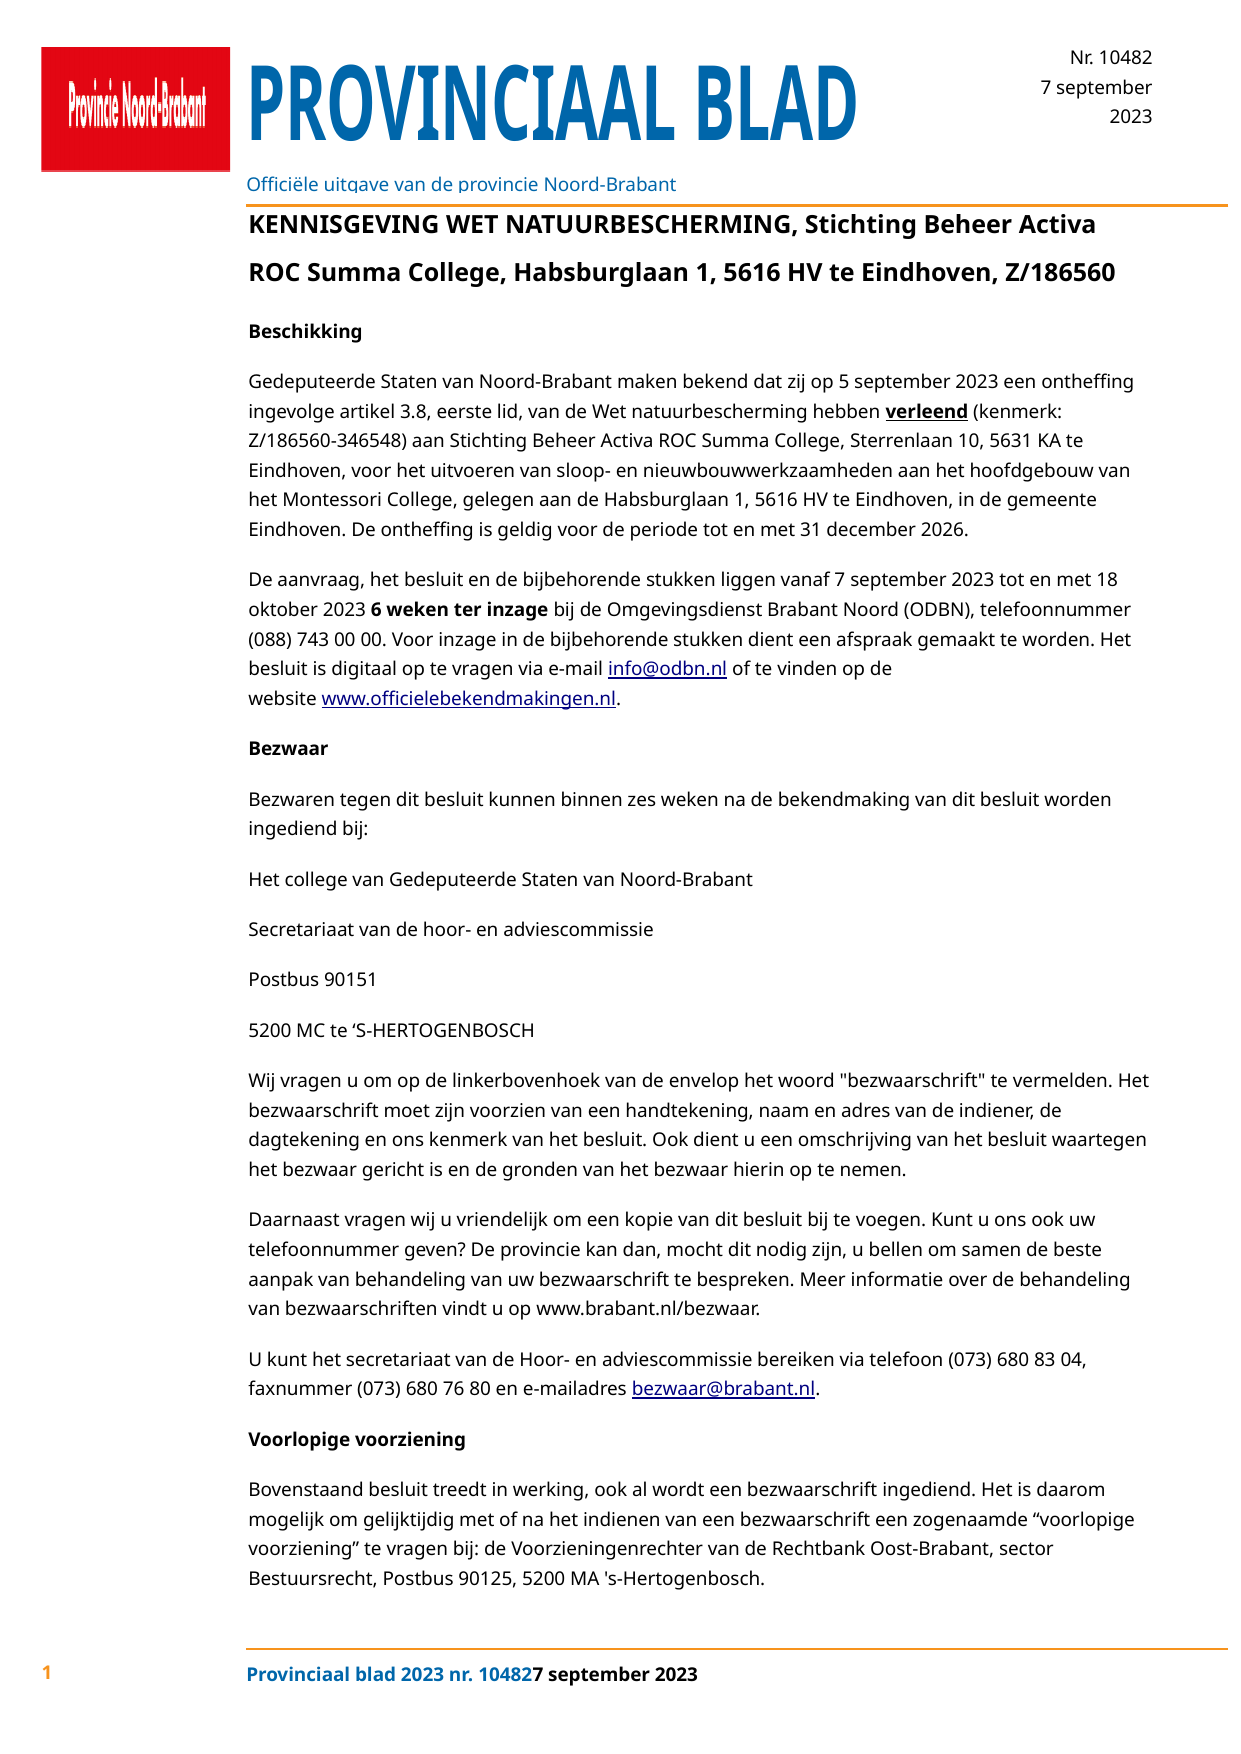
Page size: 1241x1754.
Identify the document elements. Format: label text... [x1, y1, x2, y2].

text Postbus 90151 [248, 967, 1152, 992]
picture [41, 47, 231, 172]
text Gedeputeerde Staten van Noord-Brabant maken bekend dat zij op 5 september 2023 een ontheffing ingevolge artikel 3.8, eerste lid, van de Wet natuurbescherming hebben verleend (kenmerk: Z/186560-346548) aan Stichting Beheer Activa ROC Summa College, Sterrenlaan 10, 5631 KA te Eindhoven, voor het uitvoeren van sloop- en nieuwbouwwerkzaamheden aan het hoofdgebouw van het Montessori College, gelegen aan de Habsburglaan 1, 5616 HV te Eindhoven, in de gemeente Eindhoven. De ontheffing is geldig voor de periode tot en met 31 december 2026. [248, 368, 1152, 542]
text De aanvraag, het besluit en de bijbehorende stukken liggen vanaf 7 september 2023 tot en met 18 oktober 2023 6 weken ter inzage bij de Omgevingsdienst Brabant Noord (ODBN), telefoonnummer (088) 743 00 00. Voor inzage in de bijbehorende stukken dient een afspraak gemaakt te worden. Het besluit is digitaal op te vragen via e-mail info@odbn.nl of te vinden op de website www.officielebekendmakingen.nl. [248, 567, 1152, 711]
text Daarnaast vragen wij u vriendelijk om een kopie van dit besluit bij te voegen. Kunt u ons ook uw telefoonnummer geven? De provincie kan dan, mocht dit nodig zijn, u bellen om samen de beste aanpak van behandeling van uw bezwaarschrift te bespreken. Meer informatie over de behandeling van bezwaarschriften vindt u op www.brabant.nl/bezwaar. [248, 1207, 1152, 1321]
text Bezwaar [248, 735, 1152, 761]
text U kunt het secretariaat van de Hoor- en adviescommissie bereiken via telefoon (073) 680 83 04, faxnummer (073) 680 76 80 en e-mailadres bezwaar@brabant.nl. [248, 1346, 1152, 1401]
text Secretariaat van de hoor- en adviescommissie [248, 916, 1152, 942]
text Bezwaren tegen dit besluit kunnen binnen zes weken na de bekendmaking van dit besluit worden ingediend bij: [248, 786, 1152, 841]
text Wij vragen u om op de linkerbovenhoek van de envelop het woord "bezwaarschrift" te vermelden. Het bezwaarschrift moet zijn voorzien van een handtekening, naam en adres van de indiener, de dagtekening en ons kenmerk van het besluit. Ook dient u een omschrijving van het besluit waartegen het bezwaar gericht is en de gronden van het bezwaar hierin op te nemen. [248, 1067, 1152, 1182]
text Het college van Gedeputeerde Staten van Noord-Brabant [248, 866, 1152, 892]
text Beschikking [248, 318, 1152, 344]
text Bovenstaand besluit treedt in werking, ook al wordt een bezwaarschrift ingediend. Het is daarom mogelijk om gelijktijdig met of na het indienen van een bezwaarschrift een zogenaamde “voorlopige voorziening” te vragen bij: de Voorzieningenrechter van de Rechtbank Oost-Brabant, sector Bestuursrecht, Postbus 90125, 5200 MA 's-Hertogenbosch. [248, 1476, 1152, 1591]
text Voorlopige voorziening [248, 1426, 1152, 1452]
text KENNISGEVING WET NATUURBESCHERMING, Stichting Beheer Activa ROC Summa College, Habsburglaan 1, 5616 HV te Eindhoven, Z/186560 [248, 207, 1152, 288]
text 5200 MC te ‘S‑HERTOGENBOSCH [248, 1017, 1152, 1043]
